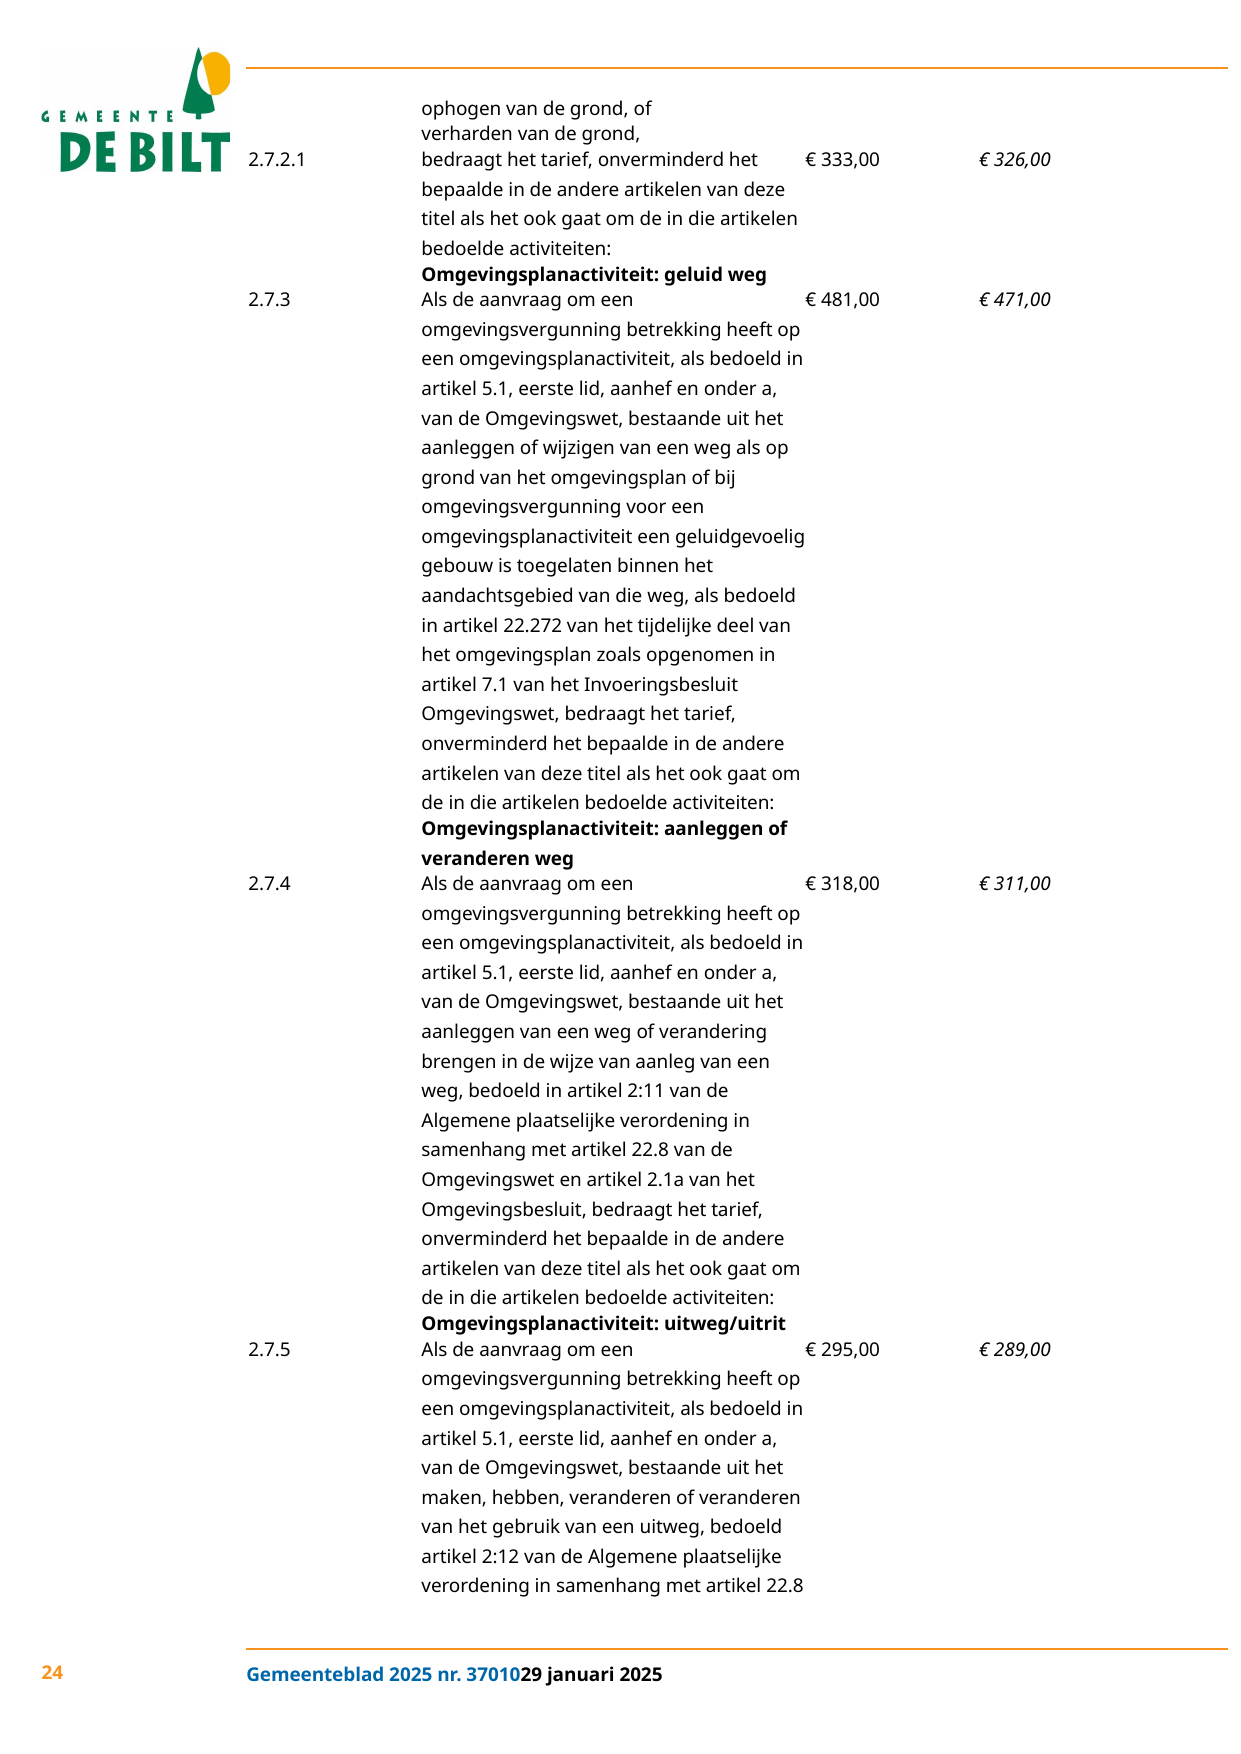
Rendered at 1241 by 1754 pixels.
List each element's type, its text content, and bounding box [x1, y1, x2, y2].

table_cell Als de aanvraag om een omgevingsvergunning betrekking heeft op een omgevingsplanactiviteit, als bedoeld in artikel 5.1, eerste lid, aanhef en onder a, van de Omgevingswet, bestaande uit het maken, hebben, veranderen of veranderen van het gebruik van een uitweg, bedoeld artikel 2:12 van de Algemene plaatselijke verordening in samenhang met artikel 22.8 [421, 1336, 805, 1598]
table_cell € 333,00 [805, 146, 978, 261]
table_cell Omgevingsplanactiviteit: uitweg/uitrit [421, 1310, 805, 1336]
picture [41, 47, 231, 172]
table_cell [248, 261, 421, 286]
table_cell 2.7.4 [248, 870, 421, 1310]
table_cell [805, 1310, 978, 1336]
table_cell Als de aanvraag om een omgevingsvergunning betrekking heeft op een omgevingsplanactiviteit, als bedoeld in artikel 5.1, eerste lid, aanhef en onder a, van de Omgevingswet, bestaande uit het aanleggen van een weg of verandering brengen in de wijze van aanleg van een weg, bedoeld in artikel 2:11 van de Algemene plaatselijke verordening in samenhang met artikel 22.8 van de Omgevingswet en artikel 2.1a van het Omgevingsbesluit, bedraagt het tarief, onverminderd het bepaalde in de andere artikelen van deze titel als het ook gaat om de in die artikelen bedoelde activiteiten: [421, 870, 805, 1310]
table_cell € 318,00 [805, 870, 978, 1310]
table_cell [248, 95, 421, 121]
table_cell € 471,00 [979, 286, 1152, 815]
table_cell [979, 1310, 1152, 1336]
table_cell [979, 95, 1152, 121]
table_cell 2.7.2.1 [248, 146, 421, 261]
table_cell 2.7.3 [248, 286, 421, 815]
table_cell [805, 121, 978, 146]
table_cell € 295,00 [805, 1336, 978, 1598]
table_cell verharden van de grond, [421, 121, 805, 146]
table_cell [248, 121, 421, 146]
table_cell [805, 815, 978, 870]
table_cell [248, 1310, 421, 1336]
table_cell [805, 95, 978, 121]
table_cell [979, 121, 1152, 146]
table_cell [248, 815, 421, 870]
table_cell [979, 261, 1152, 286]
table_cell € 481,00 [805, 286, 978, 815]
table_cell [805, 261, 978, 286]
table_cell bedraagt het tarief, onverminderd het bepaalde in de andere artikelen van deze titel als het ook gaat om de in die artikelen bedoelde activiteiten: [421, 146, 805, 261]
table_cell € 326,00 [979, 146, 1152, 261]
table_cell Als de aanvraag om een omgevingsvergunning betrekking heeft op een omgevingsplanactiviteit, als bedoeld in artikel 5.1, eerste lid, aanhef en onder a, van de Omgevingswet, bestaande uit het aanleggen of wijzigen van een weg als op grond van het omgevingsplan of bij omgevingsvergunning voor een omgevingsplanactiviteit een geluidgevoelig gebouw is toegelaten binnen het aandachtsgebied van die weg, als bedoeld in artikel 22.272 van het tijdelijke deel van het omgevingsplan zoals opgenomen in artikel 7.1 van het Invoeringsbesluit Omgevingswet, bedraagt het tarief, onverminderd het bepaalde in de andere artikelen van deze titel als het ook gaat om de in die artikelen bedoelde activiteiten: [421, 286, 805, 815]
table_cell € 289,00 [979, 1336, 1152, 1598]
table_cell Omgevingsplanactiviteit: aanleggen of veranderen weg [421, 815, 805, 870]
table_cell € 311,00 [979, 870, 1152, 1310]
table_cell 2.7.5 [248, 1336, 421, 1598]
table_cell ophogen van de grond, of [421, 95, 805, 121]
table_cell Omgevingsplanactiviteit: geluid weg [421, 261, 805, 286]
table_cell [979, 815, 1152, 870]
